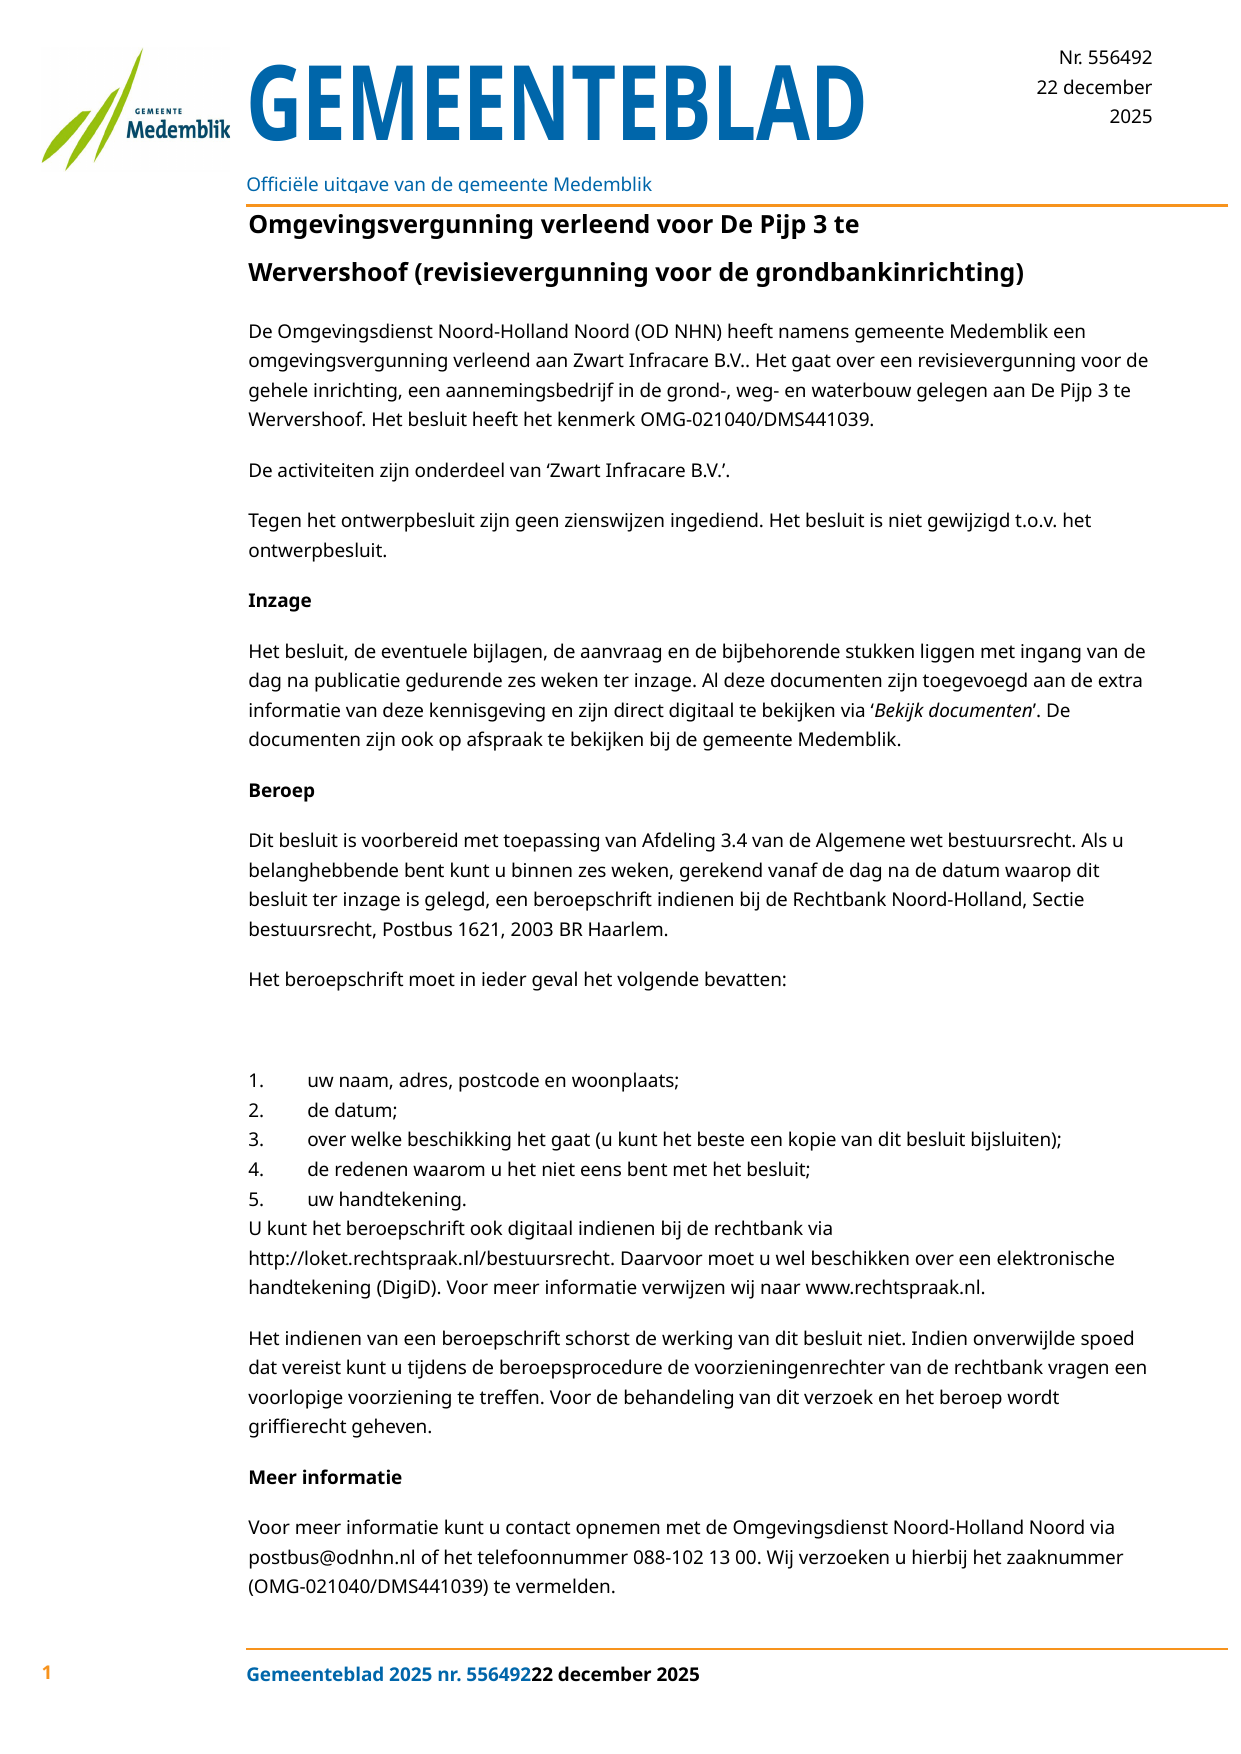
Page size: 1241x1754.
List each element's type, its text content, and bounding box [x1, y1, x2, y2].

text Het besluit, de eventuele bijlagen, de aanvraag en de bijbehorende stukken liggen met ingang van de dag na publicatie gedurende zes weken ter inzage. Al deze documenten zijn toegevoegd aan de extra informatie van deze kennisgeving en zijn direct digitaal te bekijken via ‘Bekijk documenten’. De documenten zijn ook op afspraak te bekijken bij de gemeente Medemblik. [248, 638, 1152, 752]
text De activiteiten zijn onderdeel van ‘Zwart Infracare B.V.’. [248, 457, 1152, 483]
text Omgevingsvergunning verleend voor De Pijp 3 te Wervershoof (revisievergunning voor de grondbankinrichting) [248, 207, 1152, 288]
text Voor meer informatie kunt u contact opnemen met de Omgevingsdienst Noord-Holland Noord via postbus@odnhn.nl of het telefoonnummer 088-102 13 00. Wij verzoeken u hierbij het zaaknummer (OMG-021040/DMS441039) te vermelden. [248, 1514, 1152, 1599]
text U kunt het beroepschrift ook digitaal indienen bij de rechtbank via http://loket.rechtspraak.nl/bestuursrecht. Daarvoor moet u wel beschikken over een elektronische handtekening (DigiD). Voor meer informatie verwijzen wij naar www.rechtspraak.nl. [248, 1215, 1152, 1300]
text Het beroepschrift moet in ieder geval het volgende bevatten: [248, 967, 1152, 992]
text De Omgevingsdienst Noord-Holland Noord (OD NHN) heeft namens gemeente Medemblik een omgevingsvergunning verleend aan Zwart Infracare B.V.. Het gaat over een revisievergunning voor de gehele inrichting, een aannemingsbedrijf in de grond-, weg- en waterbouw gelegen aan De Pijp 3 te Wervershoof. Het besluit heeft het kenmerk OMG-021040/DMS441039. [248, 318, 1152, 432]
text Beroep [248, 777, 1152, 803]
text Tegen het ontwerpbesluit zijn geen zienswijzen ingediend. Het besluit is niet gewijzigd t.o.v. het ontwerpbesluit. [248, 507, 1152, 563]
text Meer informatie [248, 1464, 1152, 1490]
list over welke beschikking het gaat (u kunt het beste een kopie van dit besluit bijsluiten); [248, 1127, 1152, 1152]
list de redenen waarom u het niet eens bent met het besluit; [248, 1156, 1152, 1182]
list de datum; [248, 1097, 1152, 1123]
text Het indienen van een beroepschrift schorst de werking van dit besluit niet. Indien onverwijlde spoed dat vereist kunt u tijdens de beroepsprocedure de voorzieningenrechter van de rechtbank vragen een voorlopige voorziening te treffen. Voor de behandeling van dit verzoek en het beroep wordt griffierecht geheven. [248, 1325, 1152, 1439]
text Inzage [248, 587, 1152, 613]
picture [41, 47, 231, 172]
text Dit besluit is voorbereid met toepassing van Afdeling 3.4 van de Algemene wet bestuursrecht. Als u belanghebbende bent kunt u binnen zes weken, gerekend vanaf de dag na de datum waarop dit besluit ter inzage is gelegd, een beroepschrift indienen bij de Rechtbank Noord-Holland, Sectie bestuursrecht, Postbus 1621, 2003 BR Haarlem. [248, 827, 1152, 942]
list uw handtekening. [248, 1186, 1152, 1212]
list uw naam, adres, postcode en woonplaats; [248, 1067, 1152, 1093]
